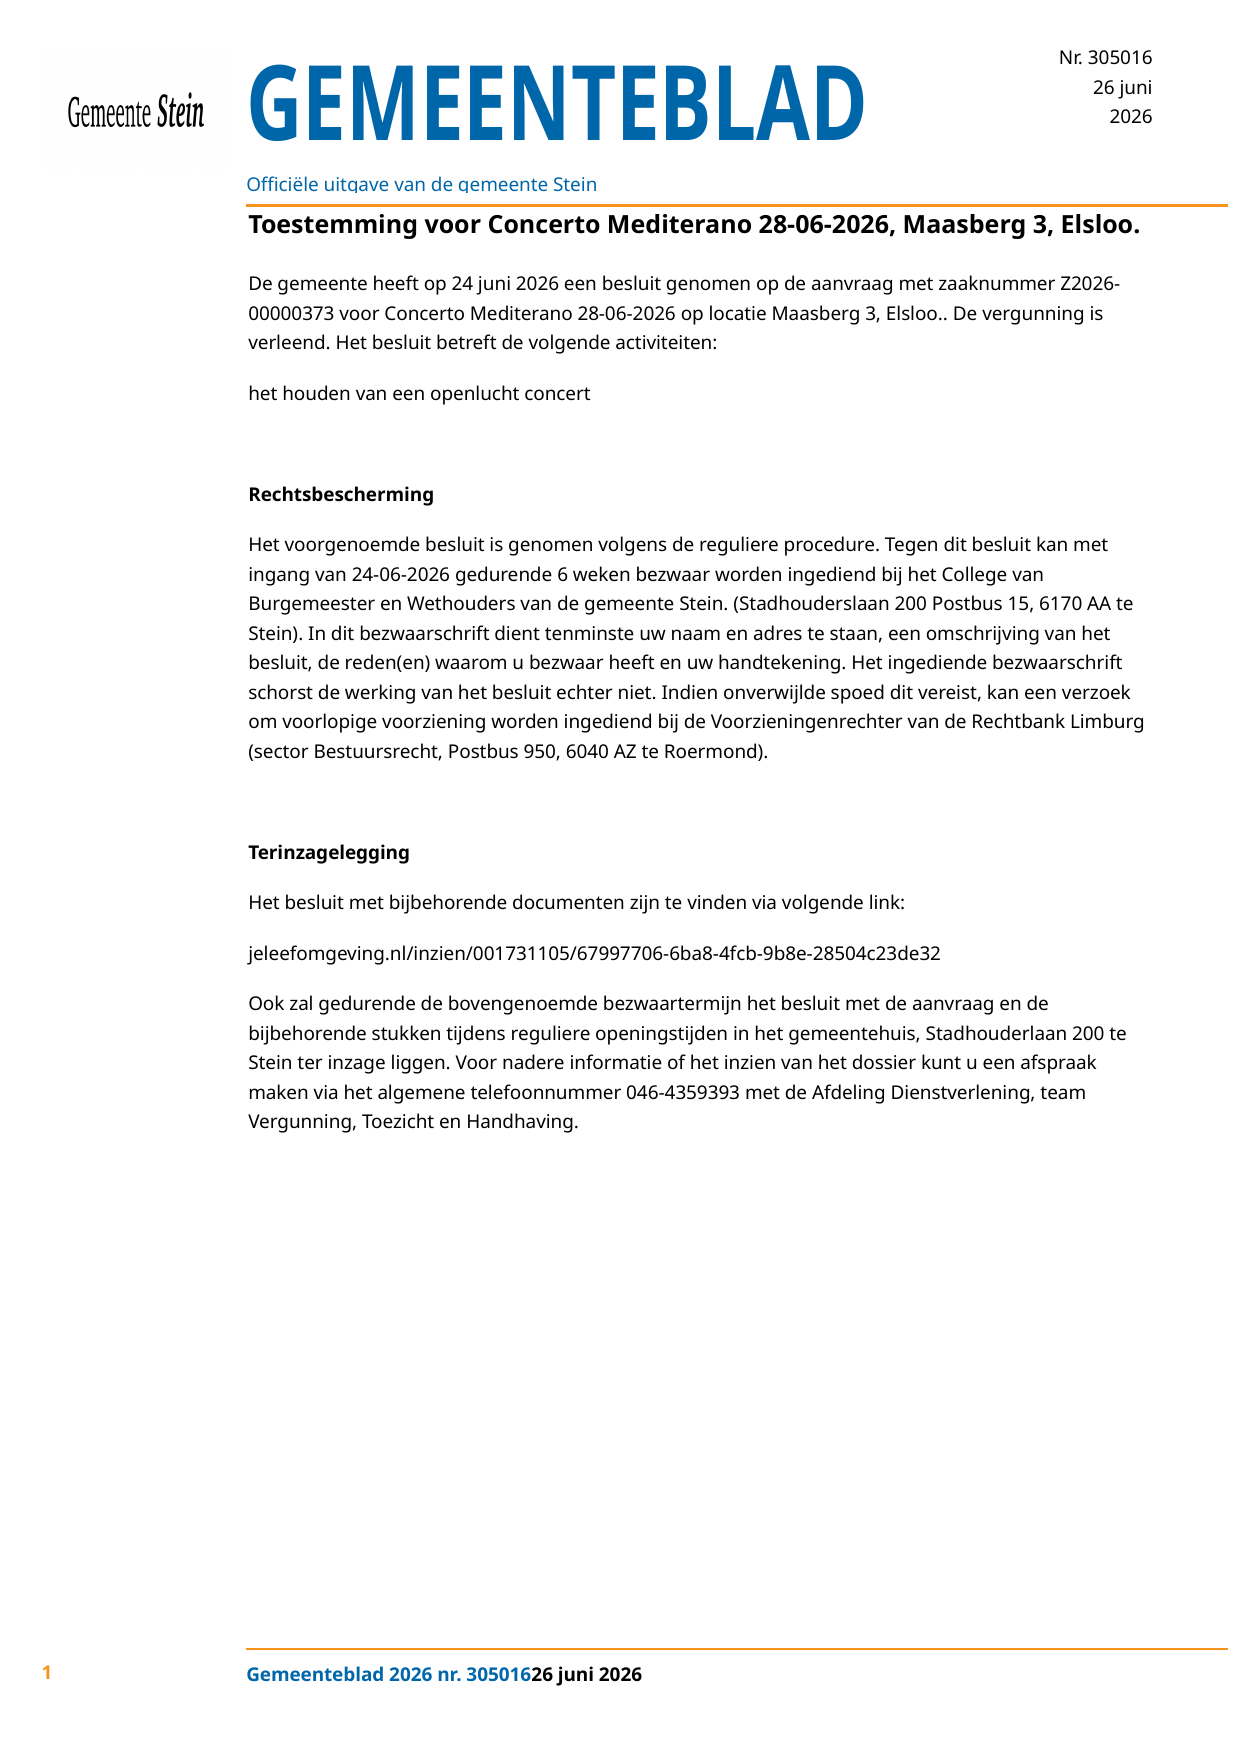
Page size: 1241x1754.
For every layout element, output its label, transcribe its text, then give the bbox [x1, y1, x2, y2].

text het houden van een openlucht concert [248, 380, 1152, 406]
text Het voorgenoemde besluit is genomen volgens de reguliere procedure. Tegen dit besluit kan met ingang van 24-06-2026 gedurende 6 weken bezwaar worden ingediend bij het College van Burgemeester en Wethouders van de gemeente Stein. (Stadhouderslaan 200 Postbus 15, 6170 AA te Stein). In dit bezwaarschrift dient tenminste uw naam en adres te staan, een omschrijving van het besluit, de reden(en) waarom u bezwaar heeft en uw handtekening. Het ingediende bezwaarschrift schorst de werking van het besluit echter niet. Indien onverwijlde spoed dit vereist, kan een verzoek om voorlopige voorziening worden ingediend bij de Voorzieningenrechter van de Rechtbank Limburg (sector Bestuursrecht, Postbus 950, 6040 AZ te Roermond). [248, 531, 1152, 764]
text jeleefomgeving.nl/inzien/001731105/67997706-6ba8-4fcb-9b8e-28504c23de32 [248, 940, 1152, 966]
text Ook zal gedurende de bovengenoemde bezwaartermijn het besluit met de aanvraag en de bijbehorende stukken tijdens reguliere openingstijden in het gemeentehuis, Stadhouderlaan 200 te Stein ter inzage liggen. Voor nadere informatie of het inzien van het dossier kunt u een afspraak maken via het algemene telefoonnummer 046-4359393 met de Afdeling Dienstverlening, team Vergunning, Toezicht en Handhaving. [248, 990, 1152, 1134]
text De gemeente heeft op 24 juni 2026 een besluit genomen op de aanvraag met zaaknummer Z2026-00000373 voor Concerto Mediterano 28-06-2026 op locatie Maasberg 3, Elsloo.. De vergunning is verleend. Het besluit betreft de volgende activiteiten: [248, 270, 1152, 355]
picture [41, 47, 231, 172]
text Rechtsbescherming [248, 481, 1152, 506]
text Toestemming voor Concerto Mediterano 28-06-2026, Maasberg 3, Elsloo. [248, 207, 1152, 241]
text Het besluit met bijbehorende documenten zijn te vinden via volgende link: [248, 889, 1152, 915]
text Terinzagelegging [248, 839, 1152, 865]
